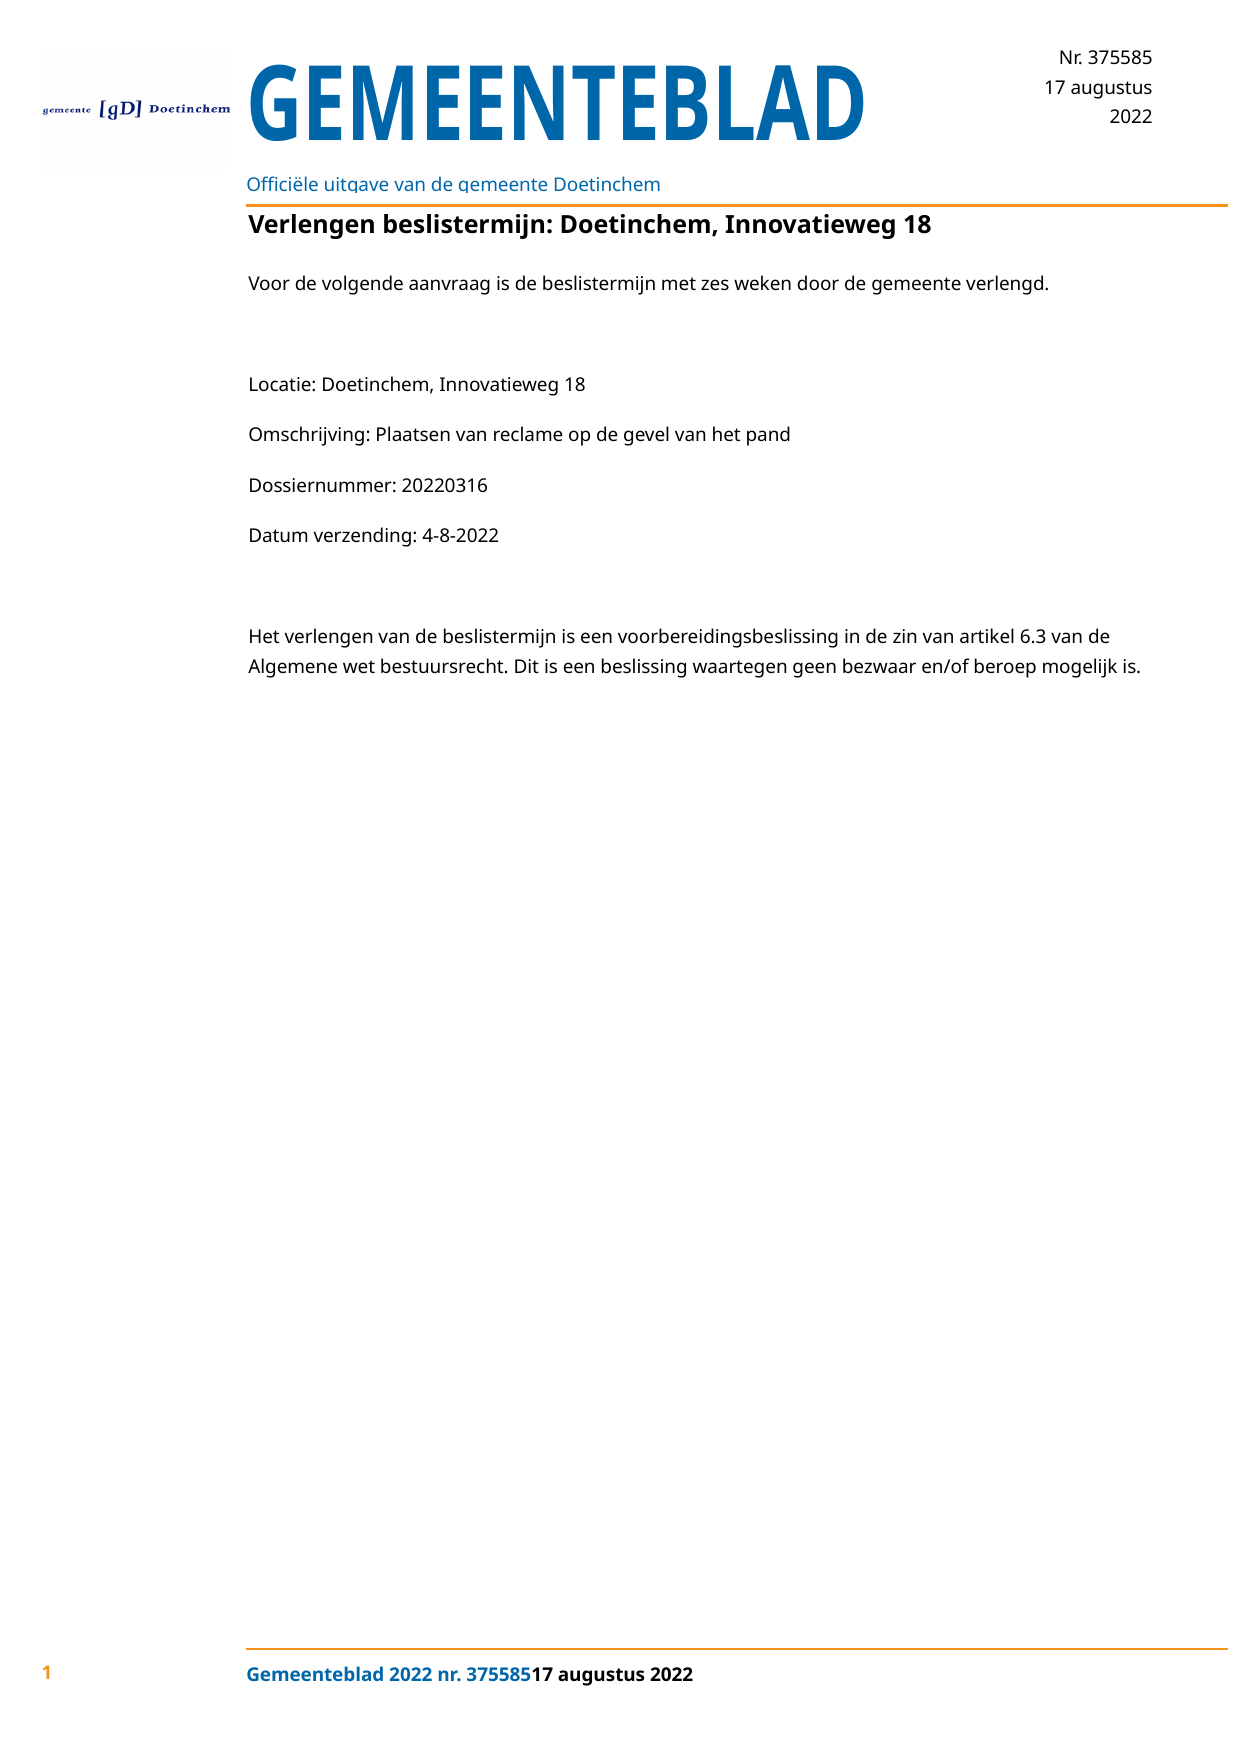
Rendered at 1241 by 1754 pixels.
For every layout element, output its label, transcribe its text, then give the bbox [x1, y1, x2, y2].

text Het verlengen van de beslistermijn is een voorbereidingsbeslissing in de zin van artikel 6.3 van de Algemene wet bestuursrecht. Dit is een beslissing waartegen geen bezwaar en/of beroep mogelijk is. [248, 623, 1152, 678]
text Voor de volgende aanvraag is de beslistermijn met zes weken door de gemeente verlengd. [248, 270, 1152, 296]
text Omschrijving: Plaatsen van reclame op de gevel van het pand [248, 422, 1152, 447]
text Locatie: Doetinchem, Innovatieweg 18 [248, 371, 1152, 397]
picture [41, 47, 231, 172]
text Datum verzending: 4-8-2022 [248, 522, 1152, 548]
text Dossiernummer: 20220316 [248, 472, 1152, 498]
text Verlengen beslistermijn: Doetinchem, Innovatieweg 18 [248, 207, 1152, 241]
